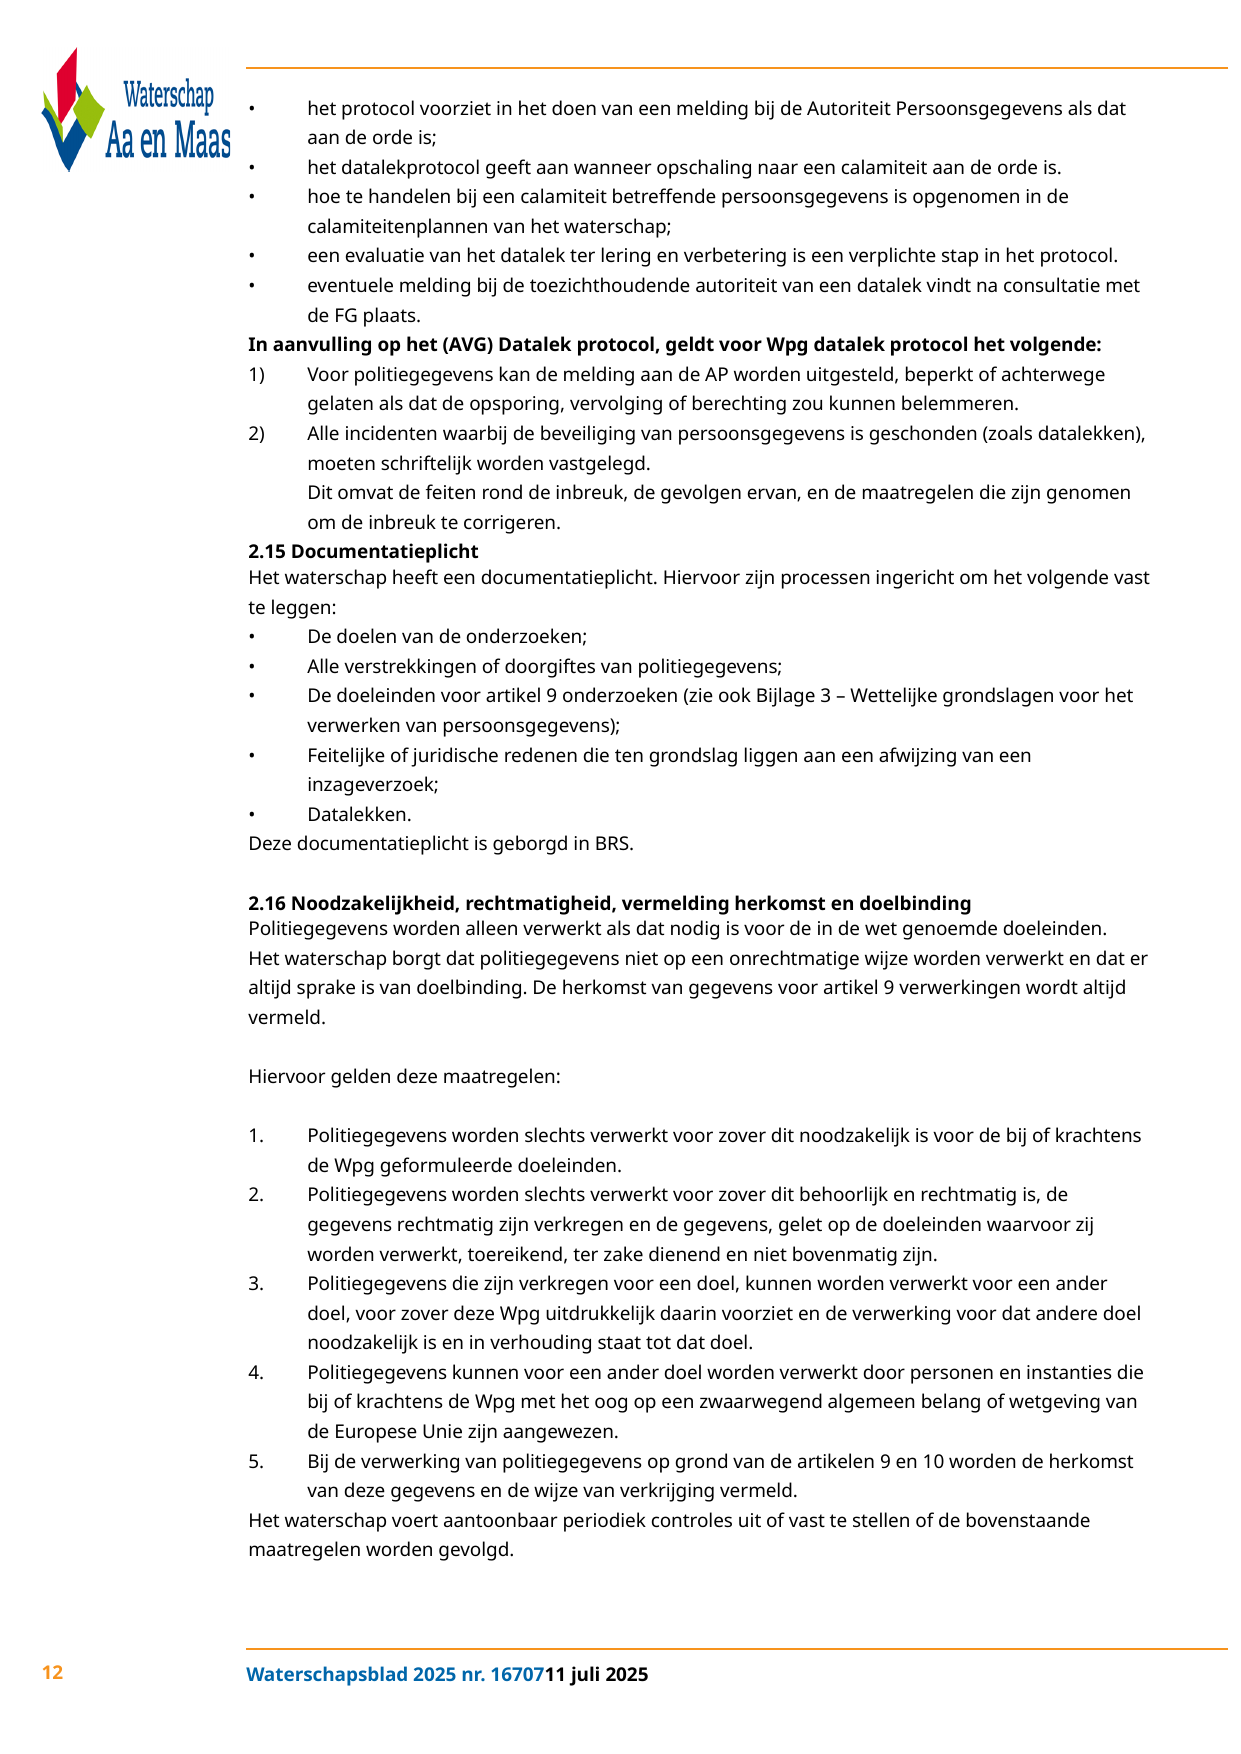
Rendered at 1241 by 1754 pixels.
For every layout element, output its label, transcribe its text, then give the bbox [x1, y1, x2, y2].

list hoe te handelen bij een calamiteit betreffende persoonsgegevens is opgenomen in de calamiteitenplannen van het waterschap; [248, 183, 1152, 239]
text In aanvulling op het (AVG) Datalek protocol, geldt voor Wpg datalek protocol het volgende: [248, 331, 1152, 357]
list het datalekprotocol geeft aan wanneer opschaling naar een calamiteit aan de orde is. [248, 154, 1152, 180]
list De doelen van de onderzoeken; [248, 623, 1152, 649]
text Het waterschap heeft een documentatieplicht. Hiervoor zijn processen ingericht om het volgende vast te leggen: [248, 564, 1152, 619]
text 2.16 Noodzakelijkheid, rechtmatigheid, vermelding herkomst en doelbinding [248, 890, 1152, 915]
list een evaluatie van het datalek ter lering en verbetering is een verplichte stap in het protocol. [248, 243, 1152, 268]
list Politiegegevens die zijn verkregen voor een doel, kunnen worden verwerkt voor een ander doel, voor zover deze Wpg uitdrukkelijk daarin voorziet en de verwerking voor dat andere doel noodzakelijk is en in verhouding staat tot dat doel. [248, 1270, 1152, 1355]
list Dit omvat de feiten rond de inbreuk, de gevolgen ervan, en de maatregelen die zijn genomen om de inbreuk te corrigeren. [248, 479, 1152, 535]
list het protocol voorziet in het doen van een melding bij de Autoriteit Persoonsgegevens als dat aan de orde is; [248, 95, 1152, 150]
list Bij de verwerking van politiegegevens op grond van de artikelen 9 en 10 worden de herkomst van deze gegevens en de wijze van verkrijging vermeld. [248, 1448, 1152, 1503]
list Voor politiegegevens kan de melding aan de AP worden uitgesteld, beperkt of achterwege gelaten als dat de opsporing, vervolging of berechting zou kunnen belemmeren. [248, 361, 1152, 416]
list Alle verstrekkingen of doorgiftes van politiegegevens; [248, 653, 1152, 679]
text Politiegegevens worden alleen verwerkt als dat nodig is voor de in de wet genoemde doeleinden. [248, 915, 1152, 941]
text Hiervoor gelden deze maatregelen: [248, 1063, 1152, 1089]
text Het waterschap borgt dat politiegegevens niet op een onrechtmatige wijze worden verwerkt en dat er altijd sprake is van doelbinding. De herkomst van gegevens voor artikel 9 verwerkingen wordt altijd vermeld. [248, 945, 1152, 1030]
list Datalekken. [248, 801, 1152, 827]
text Deze documentatieplicht is geborgd in BRS. [248, 831, 1152, 856]
text 2.15 Documentatieplicht [248, 538, 1152, 564]
text Het waterschap voert aantoonbaar periodiek controles uit of vast te stellen of de bovenstaande maatregelen worden gevolgd. [248, 1507, 1152, 1562]
list Alle incidenten waarbij de beveiliging van persoonsgegevens is geschonden (zoals datalekken), moeten schriftelijk worden vastgelegd. [248, 420, 1152, 476]
list eventuele melding bij de toezichthoudende autoriteit van een datalek vindt na consultatie met de FG plaats. [248, 272, 1152, 328]
list Politiegegevens worden slechts verwerkt voor zover dit behoorlijk en rechtmatig is, de gegevens rechtmatig zijn verkregen en de gegevens, gelet op de doeleinden waarvoor zij worden verwerkt, toereikend, ter zake dienend en niet bovenmatig zijn. [248, 1182, 1152, 1267]
picture [41, 47, 231, 172]
list Feitelijke of juridische redenen die ten grondslag liggen aan een afwijzing van een inzageverzoek; [248, 742, 1152, 797]
list Politiegegevens worden slechts verwerkt voor zover dit noodzakelijk is voor de bij of krachtens de Wpg geformuleerde doeleinden. [248, 1122, 1152, 1178]
list Politiegegevens kunnen voor een ander doel worden verwerkt door personen en instanties die bij of krachtens de Wpg met het oog op een zwaarwegend algemeen belang of wetgeving van de Europese Unie zijn aangewezen. [248, 1359, 1152, 1444]
list De doeleinden voor artikel 9 onderzoeken (zie ook Bijlage 3 – Wettelijke grondslagen voor het verwerken van persoonsgegevens); [248, 683, 1152, 738]
